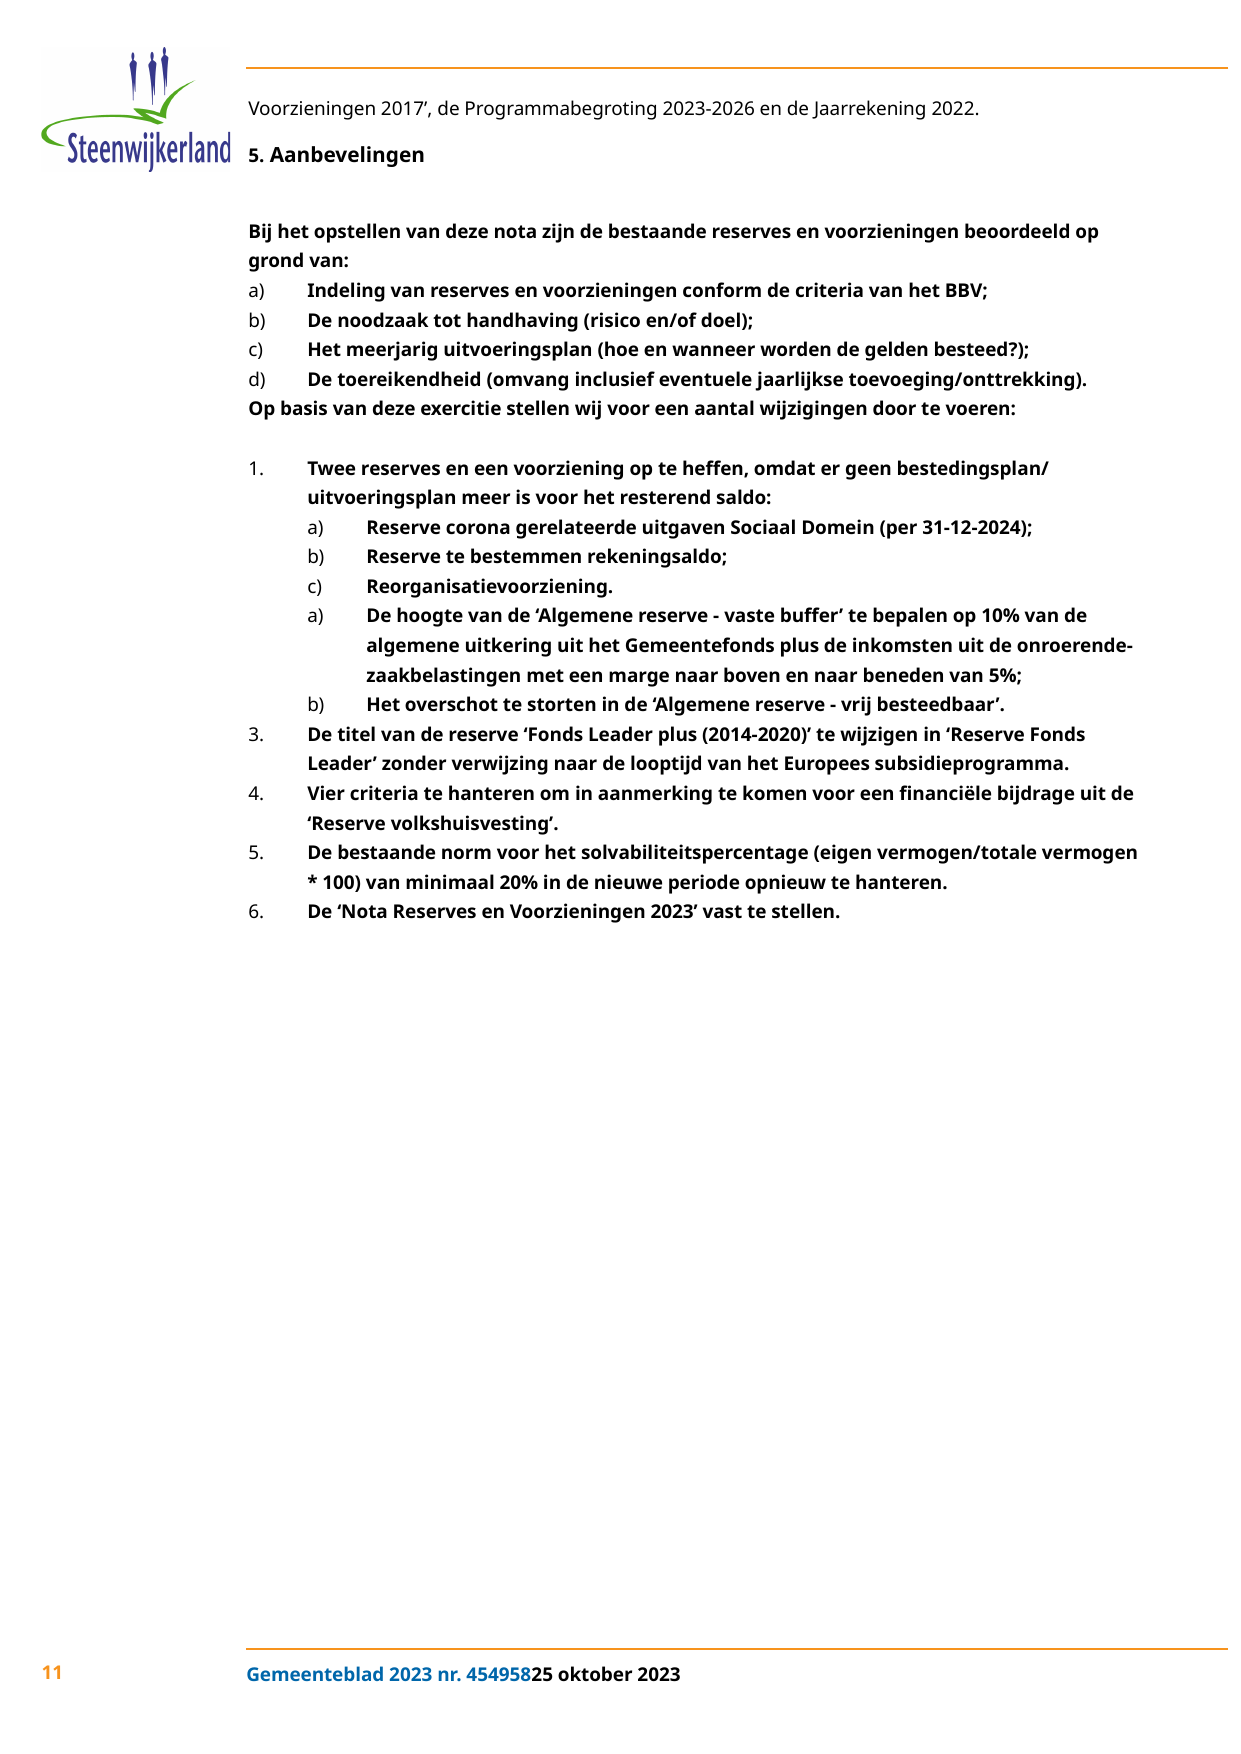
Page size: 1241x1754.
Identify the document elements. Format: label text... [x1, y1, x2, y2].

list Reorganisatievoorziening. [307, 573, 1152, 599]
list Twee reserves en een voorziening op te heffen, omdat er geen bestedingsplan/ uitvoeringsplan meer is voor het resterend saldo: [248, 455, 1152, 510]
list De hoogte van de ‘Algemene reserve - vaste buffer’ te bepalen op 10% van de algemene uitkering uit het Gemeentefonds plus de inkomsten uit de onroerende-zaakbelastingen met een marge naar boven en naar beneden van 5%; [307, 603, 1152, 688]
text Bij het opstellen van deze nota zijn de bestaande reserves en voorzieningen beoordeeld op grond van: [248, 218, 1152, 273]
list Vier criteria te hanteren om in aanmerking te komen voor een financiële bijdrage uit de ‘Reserve volkshuisvesting’. [248, 780, 1152, 836]
list De bestaande norm voor het solvabiliteitspercentage (eigen vermogen/totale vermogen * 100) van minimaal 20% in de nieuwe periode opnieuw te hanteren. [248, 839, 1152, 895]
list Het meerjarig uitvoeringsplan (hoe en wanneer worden de gelden besteed?); [248, 336, 1152, 362]
picture [41, 47, 231, 172]
list Het overschot te storten in de ‘Algemene reserve - vrij besteedbaar’. [307, 691, 1152, 717]
list De toereikendheid (omvang inclusief eventuele jaarlijkse toevoeging/onttrekking). [248, 366, 1152, 392]
list De ‘Nota Reserves en Voorzieningen 2023’ vast te stellen. [248, 898, 1152, 924]
list De titel van de reserve ‘Fonds Leader plus (2014-2020)’ te wijzigen in ‘Reserve Fonds Leader’ zonder verwijzing naar de looptijd van het Europees subsidieprogramma. [248, 721, 1152, 776]
text Op basis van deze exercitie stellen wij voor een aantal wijzigingen door te voeren: [248, 396, 1152, 421]
list Reserve corona gerelateerde uitgaven Sociaal Domein (per 31-12-2024); [307, 514, 1152, 540]
text Voorzieningen 2017’, de Programmabegroting 2023-2026 en de Jaarrekening 2022. [248, 95, 1152, 121]
text 5. Aanbevelingen [248, 140, 1152, 169]
list De noodzaak tot handhaving (risico en/of doel); [248, 307, 1152, 333]
list Indeling van reserves en voorzieningen conform de criteria van het BBV; [248, 277, 1152, 303]
list Reserve te bestemmen rekeningsaldo; [307, 543, 1152, 569]
